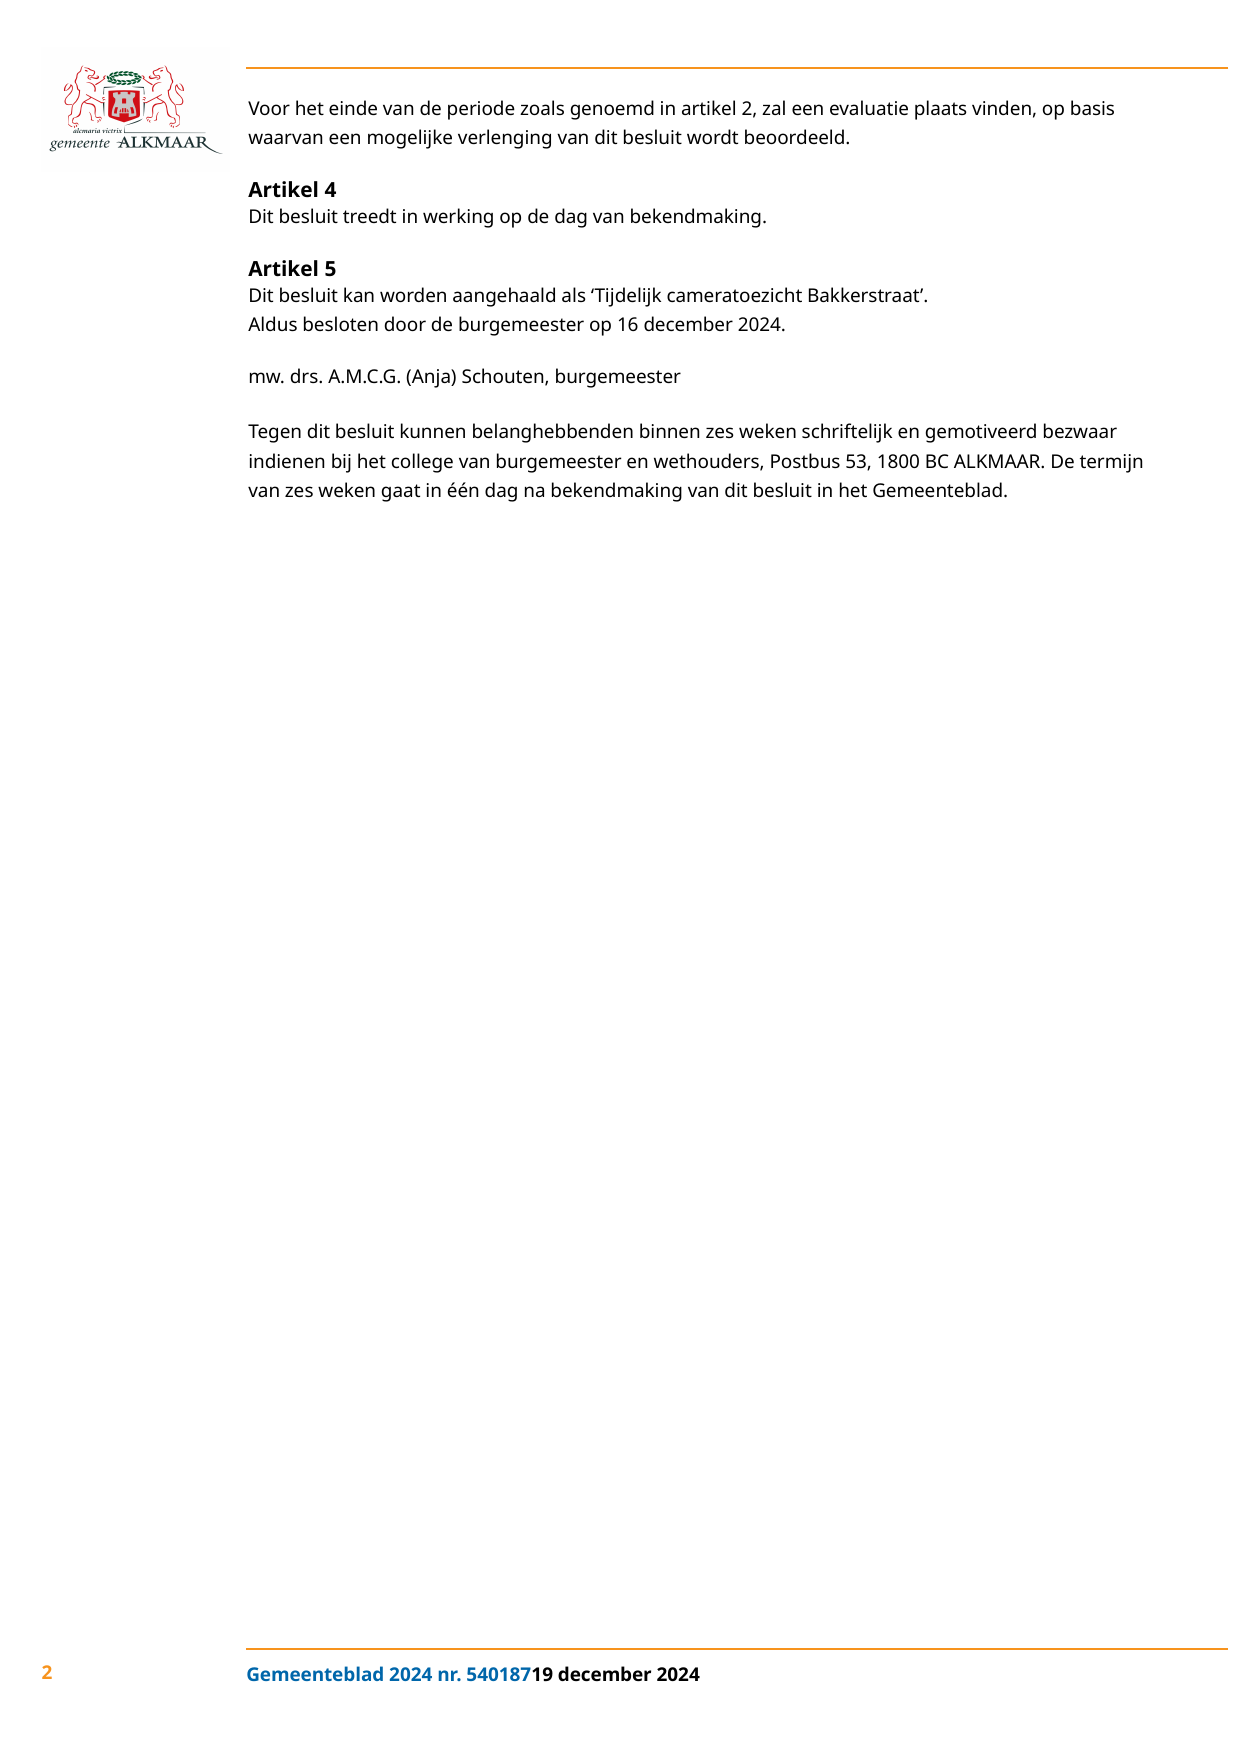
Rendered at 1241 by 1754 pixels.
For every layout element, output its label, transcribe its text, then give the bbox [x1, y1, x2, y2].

text Artikel 4 [248, 175, 1152, 203]
text mw. drs. A.M.C.G. (Anja) Schouten, burgemeester [248, 363, 1152, 389]
text Tegen dit besluit kunnen belanghebbenden binnen zes weken schriftelijk en gemotiveerd bezwaar indienen bij het college van burgemeester en wethouders, Postbus 53, 1800 BC ALKMAAR. De termijn van zes weken gaat in één dag na bekendmaking van dit besluit in het Gemeenteblad. [248, 418, 1152, 503]
picture [41, 47, 231, 172]
text Voor het einde van de periode zoals genoemd in artikel 2, zal een evaluatie plaats vinden, op basis waarvan een mogelijke verlenging van dit besluit wordt beoordeeld. [248, 95, 1152, 150]
text Aldus besloten door de burgemeester op 16 december 2024. [248, 312, 1152, 337]
text Dit besluit kan worden aangehaald als ‘Tijdelijk cameratoezicht Bakkerstraat’. [248, 282, 1152, 308]
text Dit besluit treedt in werking op de dag van bekendmaking. [248, 203, 1152, 229]
text Artikel 5 [248, 254, 1152, 282]
